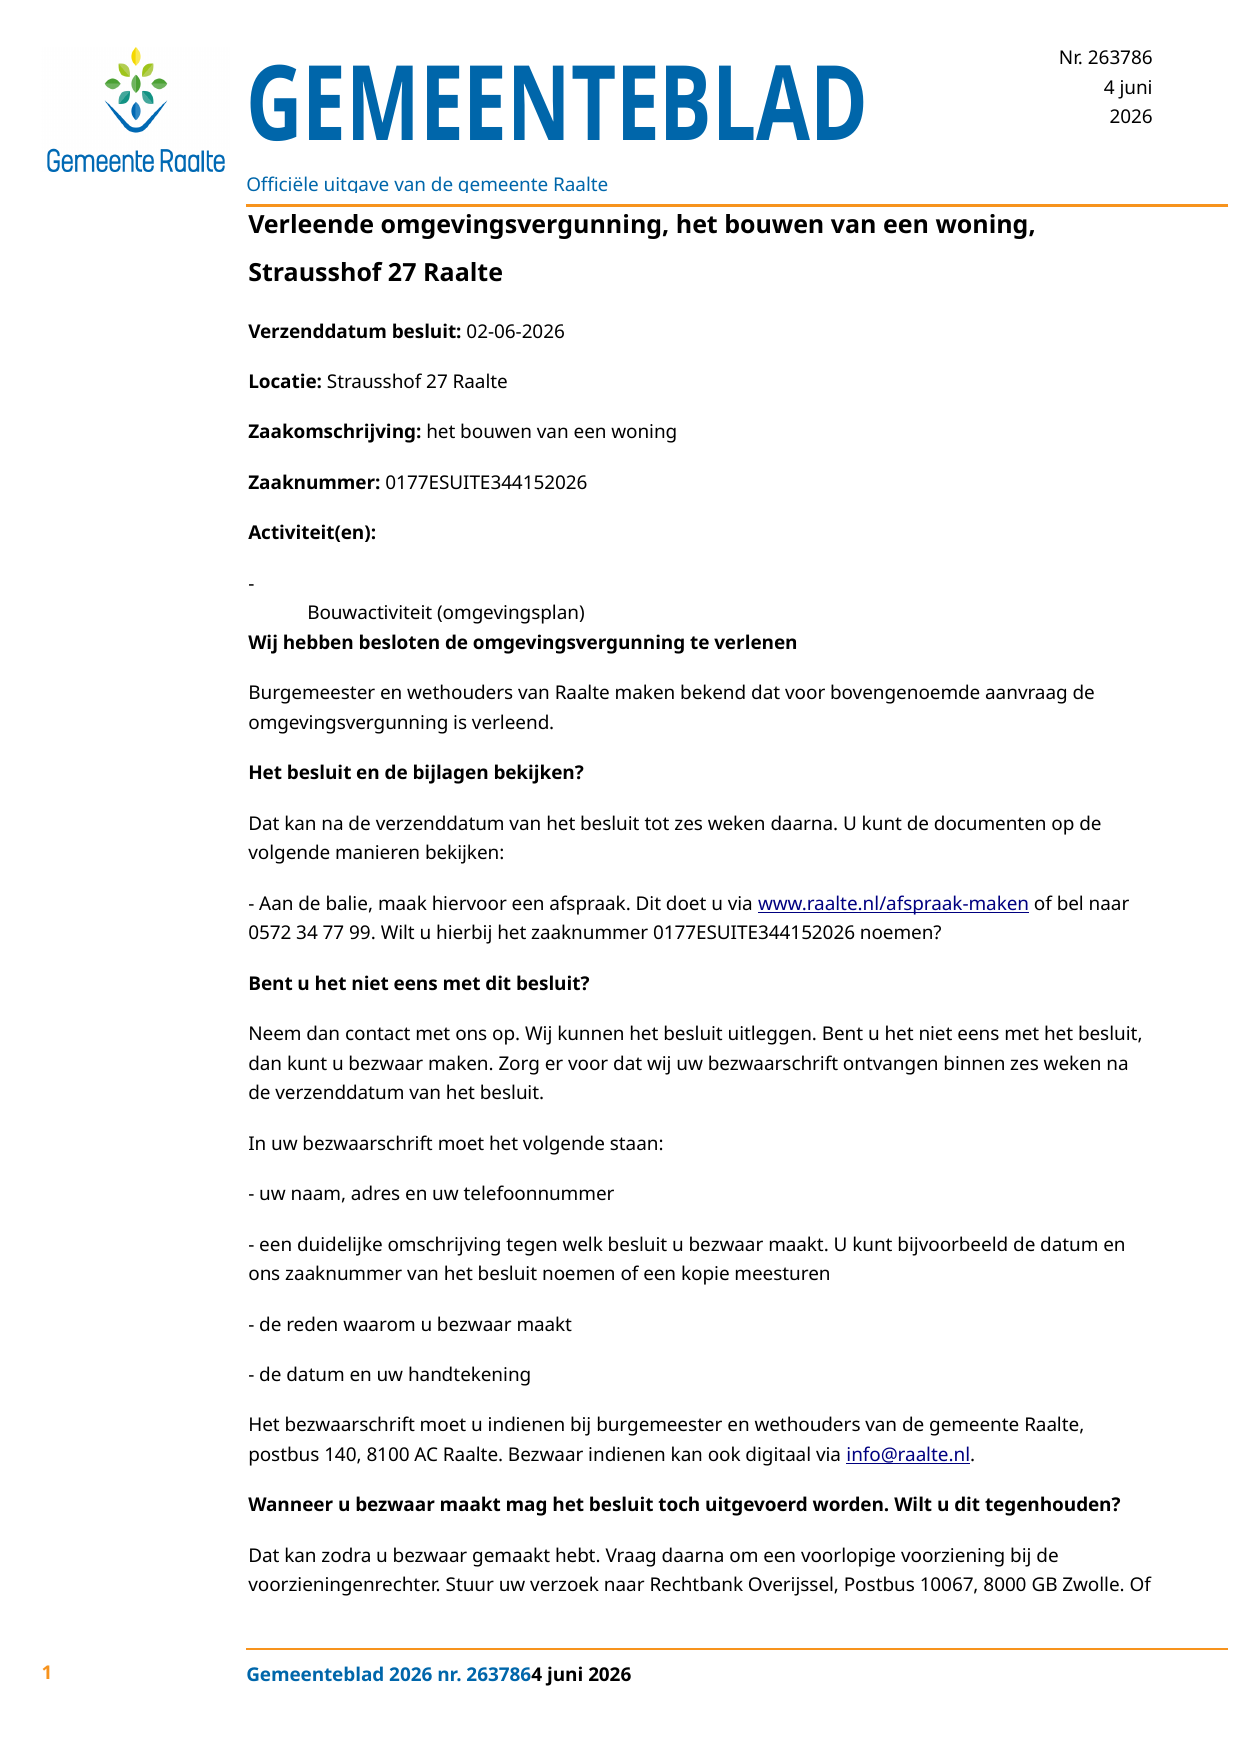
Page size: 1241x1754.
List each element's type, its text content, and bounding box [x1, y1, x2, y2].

text Zaakomschrijving: het bouwen van een woning [248, 419, 1152, 444]
text Wanneer u bezwaar maakt mag het besluit toch uitgevoerd worden. Wilt u dit tegenhouden? [248, 1492, 1152, 1517]
text Activiteit(en): [248, 519, 1152, 545]
picture [41, 47, 231, 172]
text Locatie: Strausshof 27 Raalte [248, 368, 1152, 394]
text Verzenddatum besluit: 02-06-2026 [248, 318, 1152, 344]
text Burgemeester en wethouders van Raalte maken bekend dat voor bovengenoemde aanvraag de omgevingsvergunning is verleend. [248, 679, 1152, 735]
text Wij hebben besloten de omgevingsvergunning te verlenen [248, 629, 1152, 655]
text Bent u het niet eens met dit besluit? [248, 970, 1152, 996]
text Het besluit en de bijlagen bekijken? [248, 759, 1152, 785]
text - Aan de balie, maak hiervoor een afspraak. Dit doet u via www.raalte.nl/afspraak-maken of bel naar 0572 34 77 99. Wilt u hierbij het zaaknummer 0177ESUITE344152026 noemen? [248, 890, 1152, 945]
list Bouwactiviteit (omgevingsplan) [248, 599, 1152, 625]
text Verleende omgevingsvergunning, het bouwen van een woning, Strausshof 27 Raalte [248, 207, 1152, 288]
text - een duidelijke omschrijving tegen welk besluit u bezwaar maakt. U kunt bijvoorbeeld de datum en ons zaaknummer van het besluit noemen of een kopie meesturen [248, 1231, 1152, 1286]
text Neem dan contact met ons op. Wij kunnen het besluit uitleggen. Bent u het niet eens met het besluit, dan kunt u bezwaar maken. Zorg er voor dat wij uw bezwaarschrift ontvangen binnen zes weken na de verzenddatum van het besluit. [248, 1020, 1152, 1105]
text Het bezwaarschrift moet u indienen bij burgemeester en wethouders van de gemeente Raalte, postbus 140, 8100 AC Raalte. Bezwaar indienen kan ook digitaal via info@raalte.nl. [248, 1412, 1152, 1467]
text Dat kan na de verzenddatum van het besluit tot zes weken daarna. U kunt de documenten op de volgende manieren bekijken: [248, 810, 1152, 865]
text Zaaknummer: 0177ESUITE344152026 [248, 469, 1152, 495]
text - de datum en uw handtekening [248, 1361, 1152, 1387]
text - uw naam, adres en uw telefoonnummer [248, 1180, 1152, 1206]
text In uw bezwaarschrift moet het volgende staan: [248, 1130, 1152, 1156]
text - de reden waarom u bezwaar maakt [248, 1311, 1152, 1337]
text Dat kan zodra u bezwaar gemaakt hebt. Vraag daarna om een voorlopige voorziening bij de voorzieningenrechter. Stuur uw verzoek naar Rechtbank Overijssel, Postbus 10067, 8000 GB Zwolle. Of [248, 1542, 1152, 1597]
